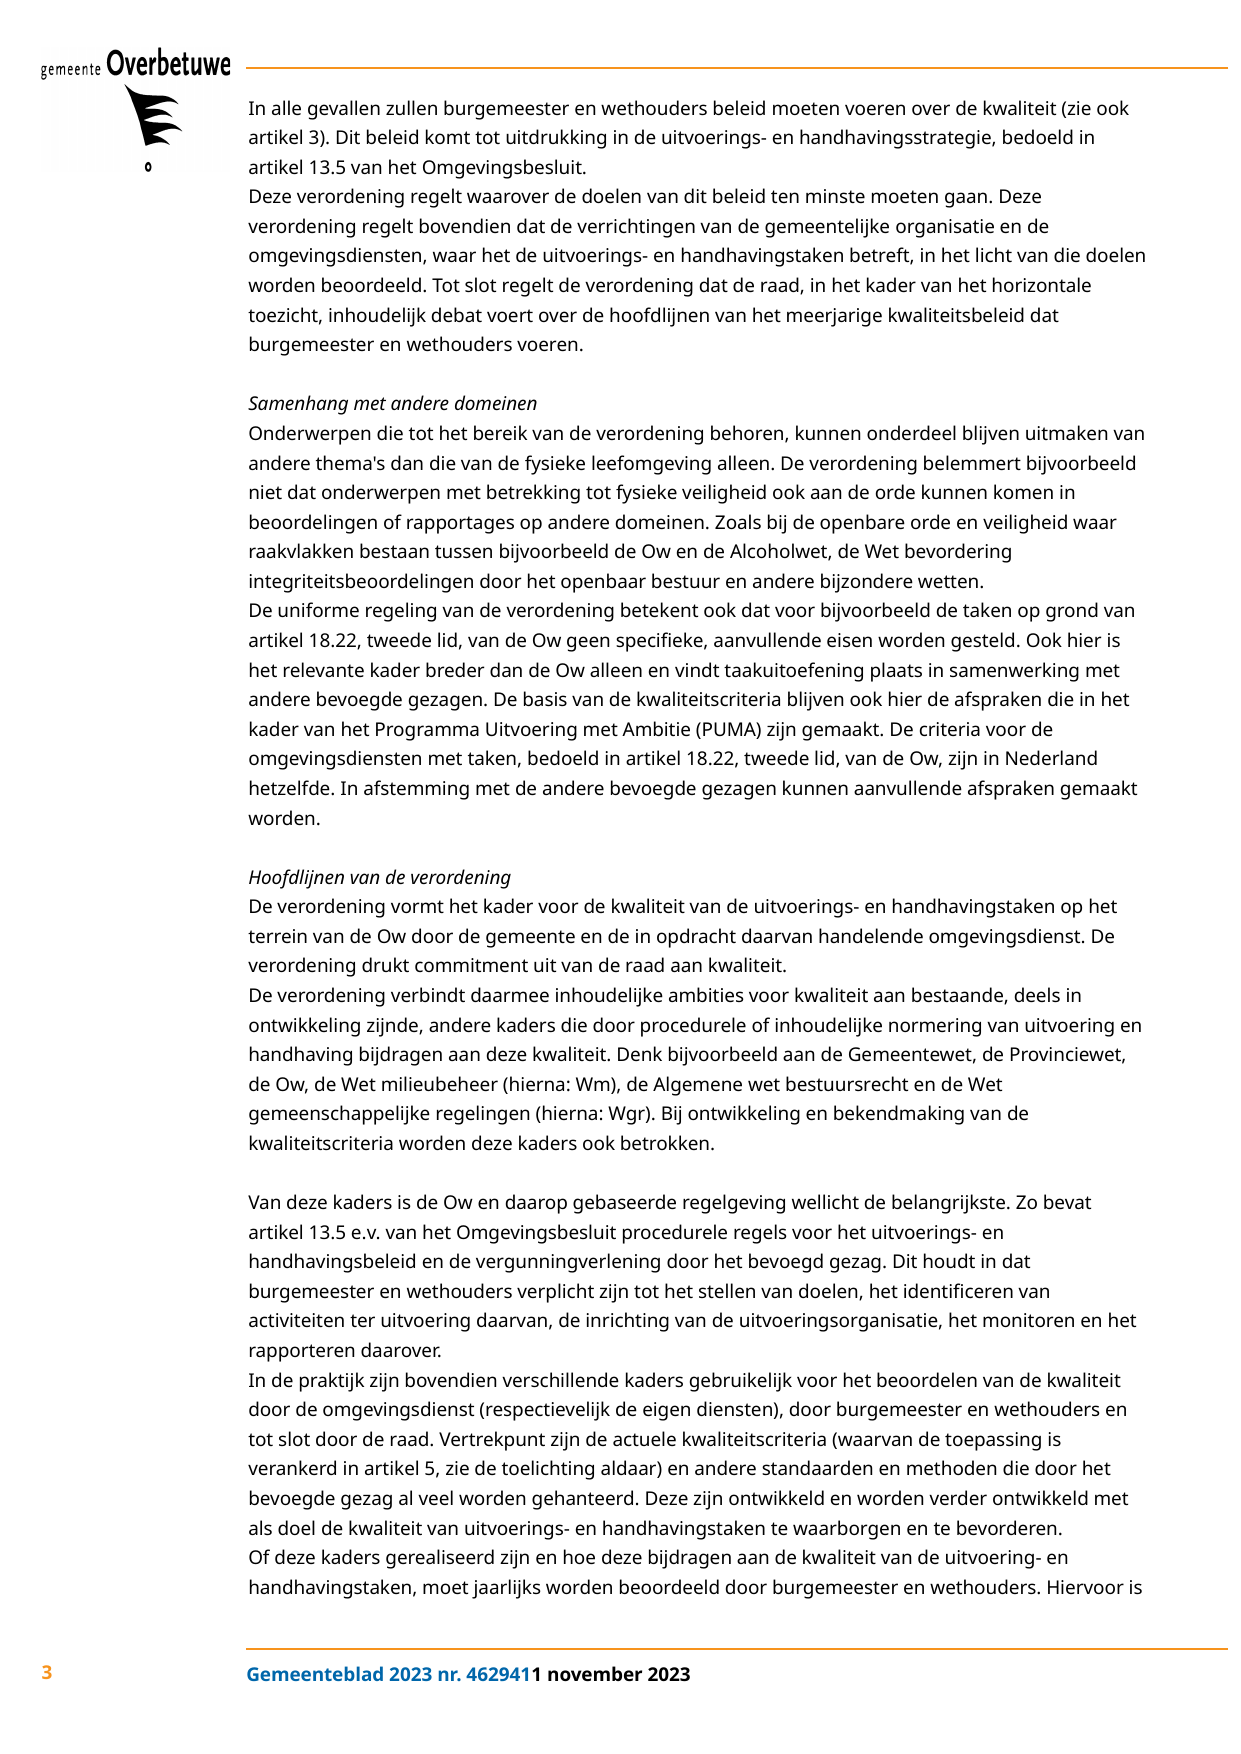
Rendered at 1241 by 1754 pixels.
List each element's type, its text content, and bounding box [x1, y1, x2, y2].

text In alle gevallen zullen burgemeester en wethouders beleid moeten voeren over de kwaliteit (zie ook artikel 3). Dit beleid komt tot uitdrukking in de uitvoerings- en handhavingsstrategie, bedoeld in artikel 13.5 van het Omgevingsbesluit. [248, 95, 1152, 180]
text In de praktijk zijn bovendien verschillende kaders gebruikelijk voor het beoordelen van de kwaliteit door de omgevingsdienst (respectievelijk de eigen diensten), door burgemeester en wethouders en tot slot door de raad. Vertrekpunt zijn de actuele kwaliteitscriteria (waarvan de toepassing is verankerd in artikel 5, zie de toelichting aldaar) en andere standaarden en methoden die door het bevoegde gezag al veel worden gehanteerd. Deze zijn ontwikkeld en worden verder ontwikkeld met als doel de kwaliteit van uitvoerings- en handhavingstaken te waarborgen en te bevorderen. [248, 1367, 1152, 1541]
picture [41, 47, 231, 172]
text Samenhang met andere domeinen [248, 391, 1152, 416]
text De uniforme regeling van de verordening betekent ook dat voor bijvoorbeeld de taken op grond van artikel 18.22, tweede lid, van de Ow geen specifieke, aanvullende eisen worden gesteld. Ook hier is het relevante kader breder dan de Ow alleen en vindt taakuitoefening plaats in samenwerking met andere bevoegde gezagen. De basis van de kwaliteitscriteria blijven ook hier de afspraken die in het kader van het Programma Uitvoering met Ambitie (PUMA) zijn gemaakt. De criteria voor de omgevingsdiensten met taken, bedoeld in artikel 18.22, tweede lid, van de Ow, zijn in Nederland hetzelfde. In afstemming met de andere bevoegde gezagen kunnen aanvullende afspraken gemaakt worden. [248, 598, 1152, 831]
text De verordening verbindt daarmee inhoudelijke ambities voor kwaliteit aan bestaande, deels in ontwikkeling zijnde, andere kaders die door procedurele of inhoudelijke normering van uitvoering en handhaving bijdragen aan deze kwaliteit. Denk bijvoorbeeld aan de Gemeentewet, de Provinciewet, de Ow, de Wet milieubeheer (hierna: Wm), de Algemene wet bestuursrecht en de Wet gemeenschappelijke regelingen (hierna: Wgr). Bij ontwikkeling en bekendmaking van de kwaliteitscriteria worden deze kaders ook betrokken. [248, 982, 1152, 1156]
text Van deze kaders is de Ow en daarop gebaseerde regelgeving wellicht de belangrijkste. Zo bevat artikel 13.5 e.v. van het Omgevingsbesluit procedurele regels voor het uitvoerings- en handhavingsbeleid en de vergunningverlening door het bevoegd gezag. Dit houdt in dat burgemeester en wethouders verplicht zijn tot het stellen van doelen, het identificeren van activiteiten ter uitvoering daarvan, de inrichting van de uitvoeringsorganisatie, het monitoren en het rapporteren daarover. [248, 1189, 1152, 1363]
text Of deze kaders gerealiseerd zijn en hoe deze bijdragen aan de kwaliteit van de uitvoering- en handhavingstaken, moet jaarlijks worden beoordeeld door burgemeester en wethouders. Hiervoor is [248, 1544, 1152, 1600]
text Deze verordening regelt waarover de doelen van dit beleid ten minste moeten gaan. Deze verordening regelt bovendien dat de verrichtingen van de gemeentelijke organisatie en de omgevingsdiensten, waar het de uitvoerings- en handhavingstaken betreft, in het licht van die doelen worden beoordeeld. Tot slot regelt de verordening dat de raad, in het kader van het horizontale toezicht, inhoudelijk debat voert over de hoofdlijnen van het meerjarige kwaliteitsbeleid dat burgemeester en wethouders voeren. [248, 183, 1152, 357]
text Onderwerpen die tot het bereik van de verordening behoren, kunnen onderdeel blijven uitmaken van andere thema's dan die van de fysieke leefomgeving alleen. De verordening belemmert bijvoorbeeld niet dat onderwerpen met betrekking tot fysieke veiligheid ook aan de orde kunnen komen in beoordelingen of rapportages op andere domeinen. Zoals bij de openbare orde en veiligheid waar raakvlakken bestaan tussen bijvoorbeeld de Ow en de Alcoholwet, de Wet bevordering integriteitsbeoordelingen door het openbaar bestuur en andere bijzondere wetten. [248, 420, 1152, 594]
text Hoofdlijnen van de verordening [248, 864, 1152, 890]
text De verordening vormt het kader voor de kwaliteit van de uitvoerings- en handhavingstaken op het terrein van de Ow door de gemeente en de in opdracht daarvan handelende omgevingsdienst. De verordening drukt commitment uit van de raad aan kwaliteit. [248, 893, 1152, 978]
